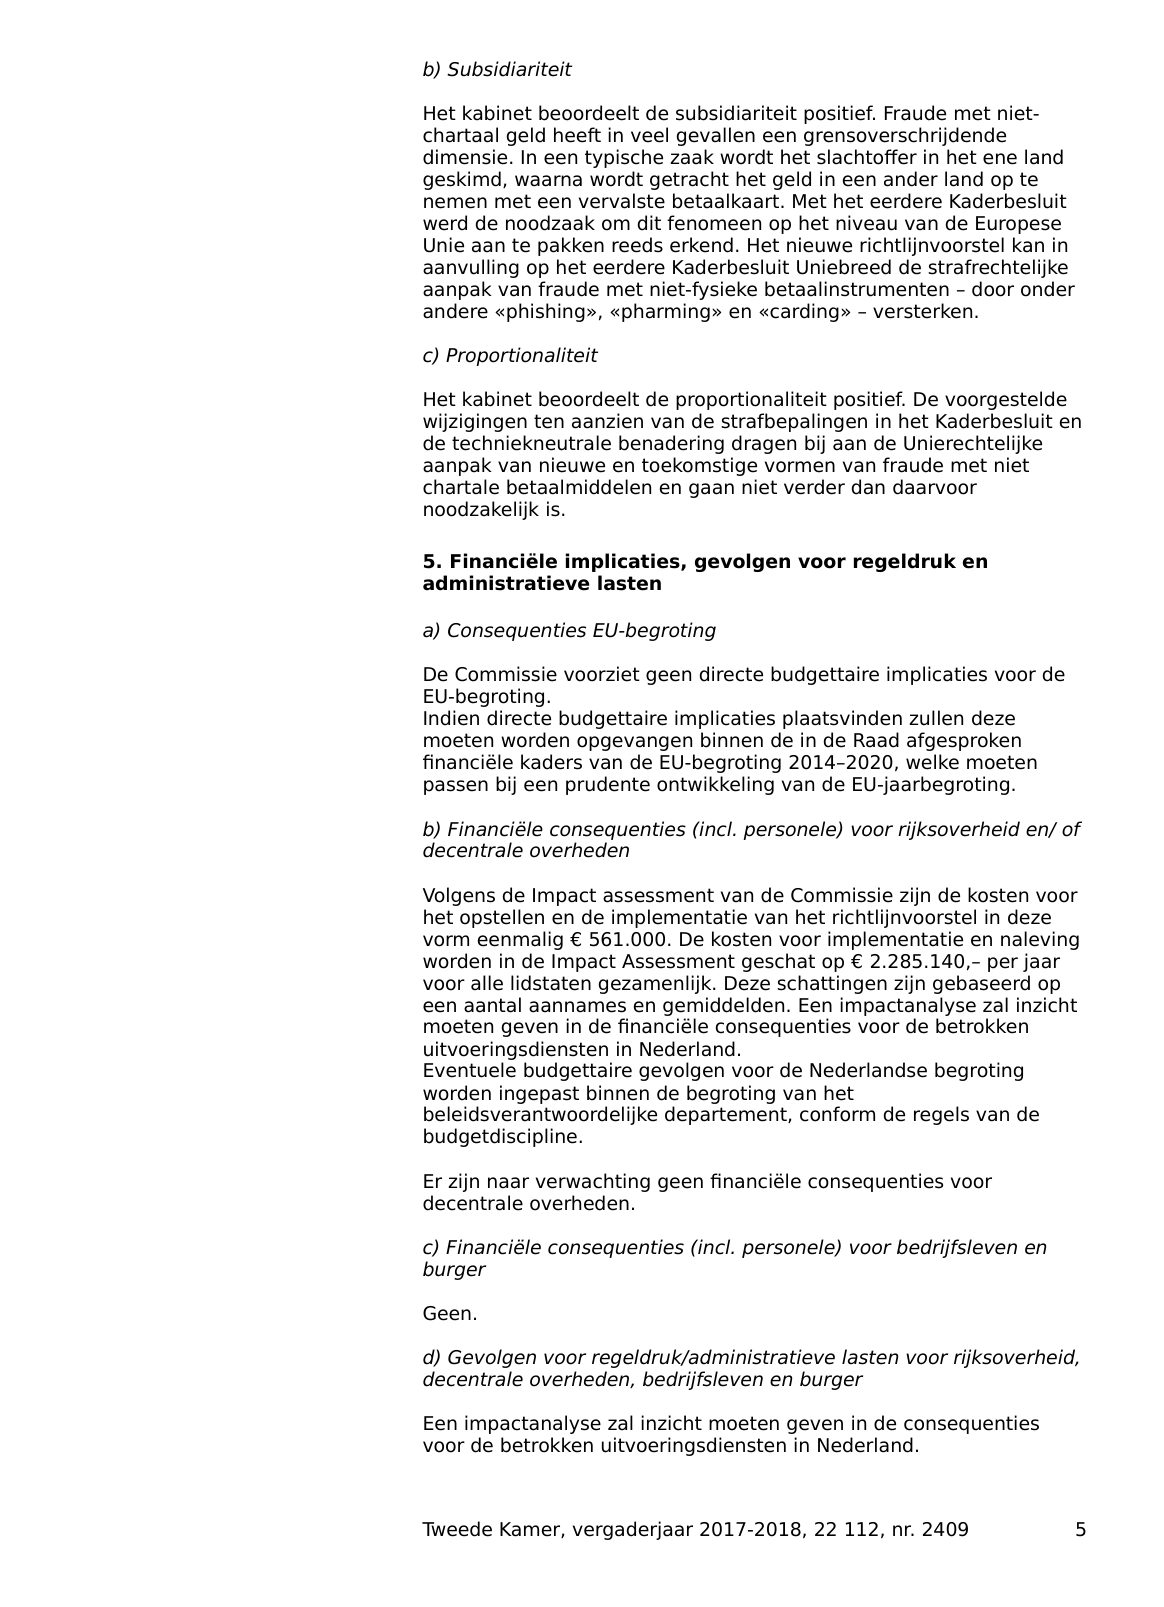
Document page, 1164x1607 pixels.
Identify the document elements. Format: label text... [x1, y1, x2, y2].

text Een impactanalyse zal inzicht moeten geven in de consequenties voor de betrokken uitvoeringsdiensten in Nederland. [422, 1413, 1087, 1457]
text Het kabinet beoordeelt de proportionaliteit positief. De voorgestelde wijzigingen ten aanzien van de strafbepalingen in het Kaderbesluit en de techniekneutrale benadering dragen bij aan de Unierechtelijke aanpak van nieuwe en toekomstige vormen van fraude met niet chartale betaalmiddelen en gaan niet verder dan daarvoor noodzakelijk is. [422, 389, 1087, 521]
subtitle b) Subsidiariteit [422, 59, 1087, 81]
text Het kabinet beoordeelt de subsidiariteit positief. Fraude met niet-chartaal geld heeft in veel gevallen een grensoverschrijdende dimensie. In een typische zaak wordt het slachtoffer in het ene land geskimd, waarna wordt getracht het geld in een ander land op te nemen met een vervalste betaalkaart. Met het eerdere Kaderbesluit werd de noodzaak om dit fenomeen op het niveau van de Europese Unie aan te pakken reeds erkend. Het nieuwe richtlijnvoorstel kan in aanvulling op het eerdere Kaderbesluit Uniebreed de strafrechtelijke aanpak van fraude met niet-fysieke betaalinstrumenten – door onder andere «phishing», «pharming» en «carding» – versterken. [422, 103, 1087, 323]
subtitle b) Financiële consequenties (incl. personele) voor rijksoverheid en/ of decentrale overheden [422, 818, 1087, 862]
text Eventuele budgettaire gevolgen voor de Nederlandse begroting worden ingepast binnen de begroting van het beleidsverantwoordelijke departement, conform de regels van de budgetdiscipline. [422, 1060, 1087, 1148]
text Geen. [422, 1303, 1087, 1325]
subtitle a) Consequenties EU-begroting [422, 620, 1087, 642]
text Indien directe budgettaire implicaties plaatsvinden zullen deze moeten worden opgevangen binnen de in de Raad afgesproken financiële kaders van de EU-begroting 2014–2020, welke moeten passen bij een prudente ontwikkeling van de EU-jaarbegroting. [422, 708, 1087, 796]
subtitle d) Gevolgen voor regeldruk/administratieve lasten voor rijksoverheid, decentrale overheden, bedrijfsleven en burger [422, 1347, 1087, 1391]
subtitle c) Financiële consequenties (incl. personele) voor bedrijfsleven en burger [422, 1237, 1087, 1281]
subtitle c) Proportionaliteit [422, 345, 1087, 367]
text Er zijn naar verwachting geen financiële consequenties voor decentrale overheden. [422, 1171, 1087, 1214]
text De Commissie voorziet geen directe budgettaire implicaties voor de EU-begroting. [422, 664, 1087, 708]
text Volgens de Impact assessment van de Commissie zijn de kosten voor het opstellen en de implementatie van het richtlijnvoorstel in deze vorm eenmalig € 561.000. De kosten voor implementatie en naleving worden in de Impact Assessment geschat op € 2.285.140,– per jaar voor alle lidstaten gezamenlijk. Deze schattingen zijn gebaseerd op een aantal aannames en gemiddelden. Een impactanalyse zal inzicht moeten geven in de financiële consequenties voor de betrokken uitvoeringsdiensten in Nederland. [422, 884, 1087, 1060]
subtitle 5. Financiële implicaties, gevolgen voor regeldruk en administratieve lasten [422, 551, 1087, 595]
